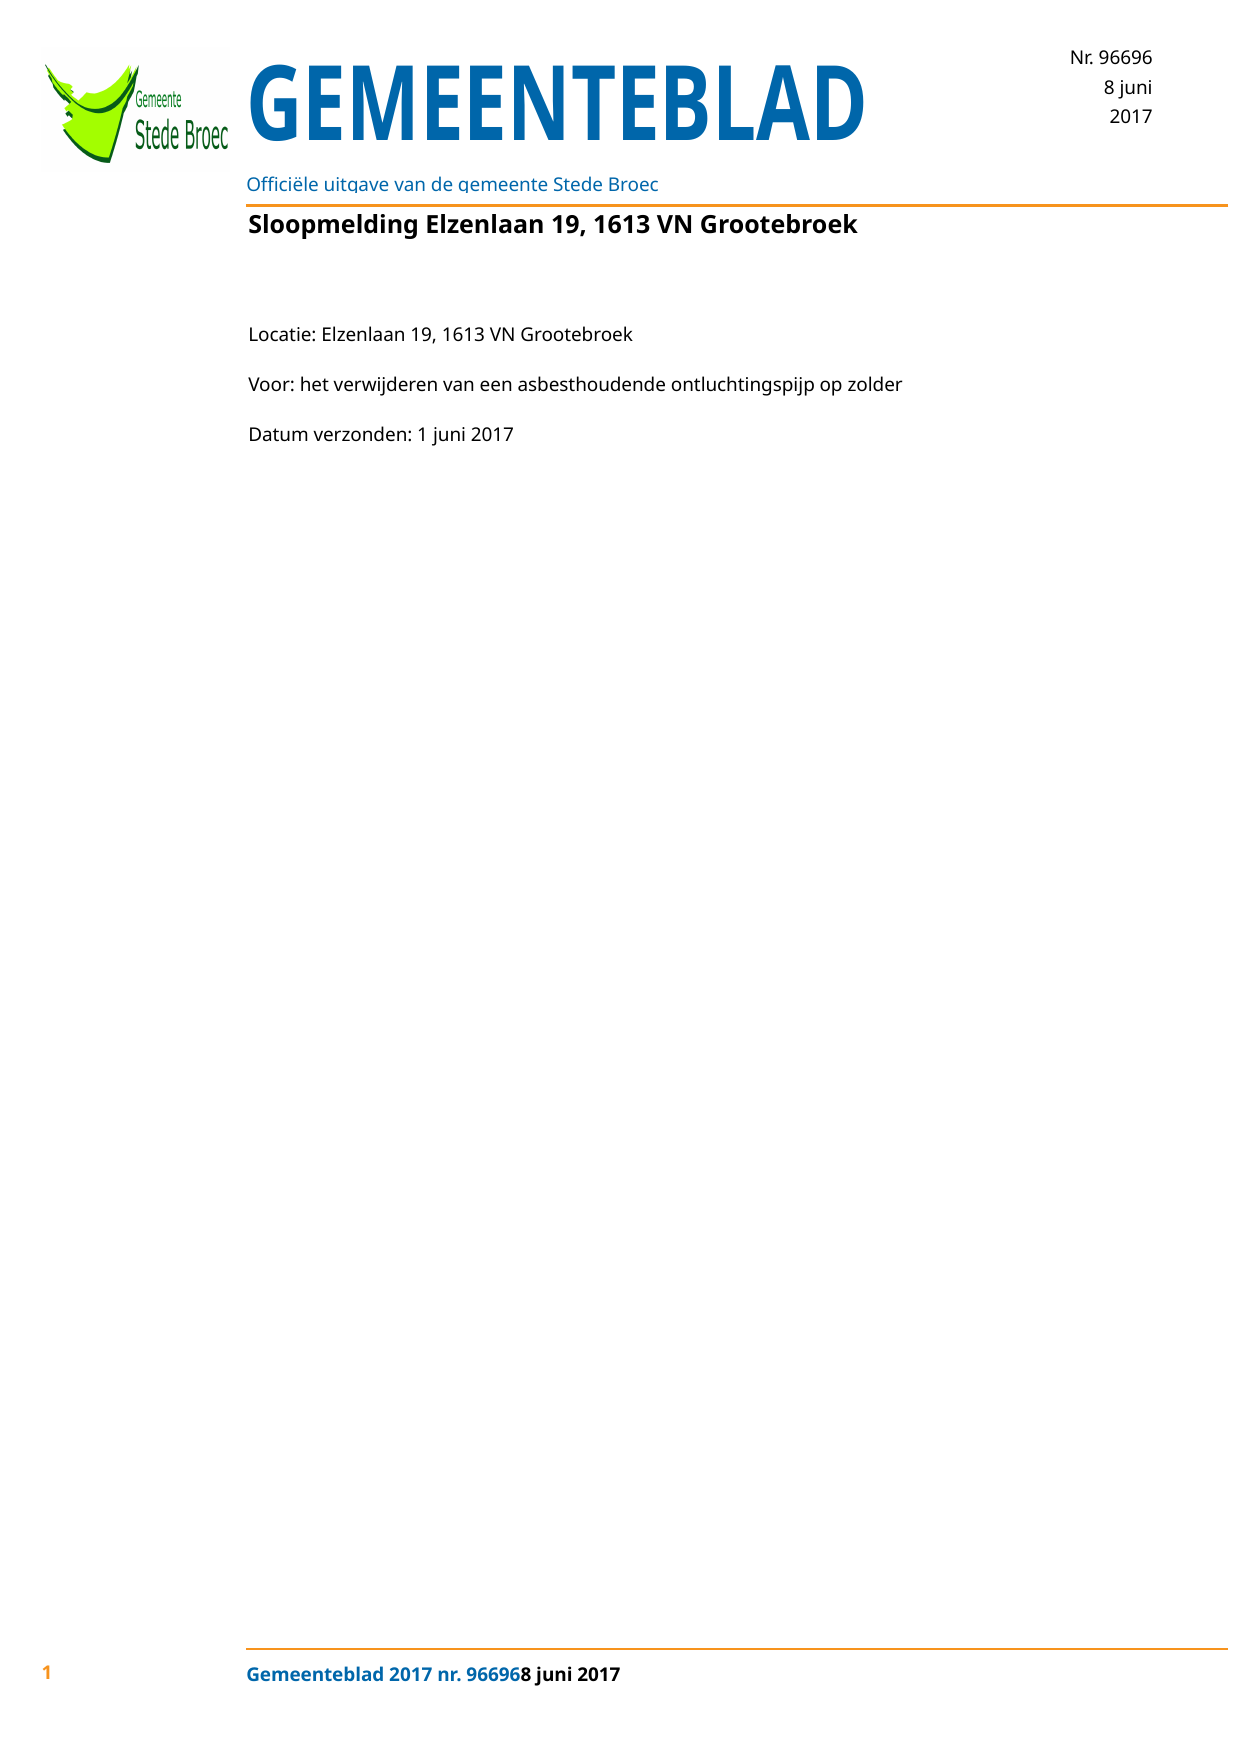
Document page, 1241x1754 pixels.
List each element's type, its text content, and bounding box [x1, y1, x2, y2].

text Locatie: Elzenlaan 19, 1613 VN Grootebroek [248, 321, 1152, 346]
text Datum verzonden: 1 juni 2017 [248, 422, 1152, 447]
text Voor: het verwijderen van een asbesthoudende ontluchtingspijp op zolder [248, 371, 1152, 397]
text Sloopmelding Elzenlaan 19, 1613 VN Grootebroek [248, 207, 1152, 241]
picture [41, 47, 231, 172]
